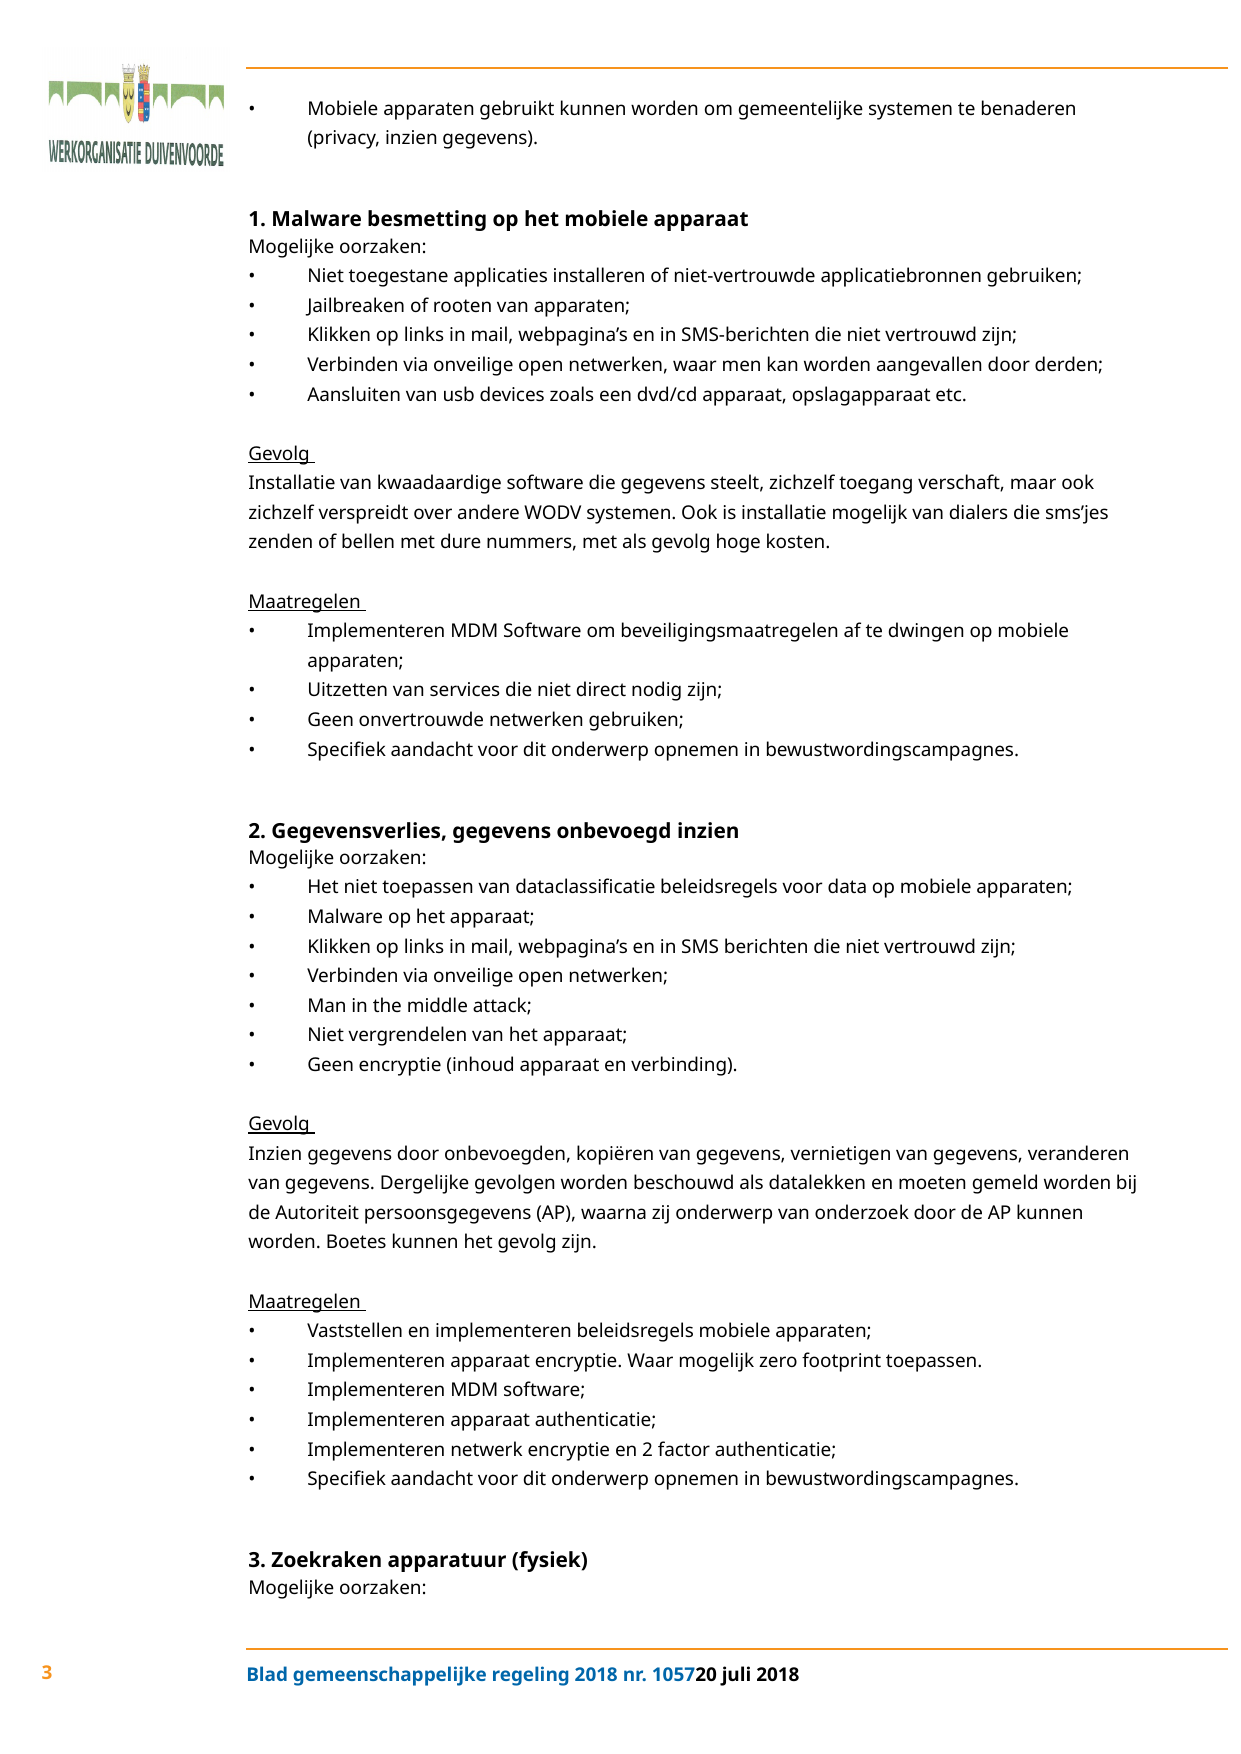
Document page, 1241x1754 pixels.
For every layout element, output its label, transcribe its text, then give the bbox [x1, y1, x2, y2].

list Geen onvertrouwde netwerken gebruiken; [248, 706, 1152, 732]
list Het niet toepassen van dataclassificatie beleidsregels voor data op mobiele apparaten; [248, 874, 1152, 899]
text 1. Malware besmetting op het mobiele apparaat [248, 204, 1152, 233]
list Vaststellen en implementeren beleidsregels mobiele apparaten; [248, 1317, 1152, 1343]
list Implementeren apparaat authenticatie; [248, 1406, 1152, 1432]
picture [41, 47, 231, 172]
list Verbinden via onveilige open netwerken; [248, 962, 1152, 988]
text Mogelijke oorzaken: [248, 233, 1152, 258]
text 3. Zoekraken apparatuur (fysiek) [248, 1545, 1152, 1574]
list Malware op het apparaat; [248, 903, 1152, 929]
list Geen encryptie (inhoud apparaat en verbinding). [248, 1051, 1152, 1077]
text Maatregelen [248, 588, 1152, 613]
list Specifiek aandacht voor dit onderwerp opnemen in bewustwordingscampagnes. [248, 736, 1152, 761]
list Implementeren netwerk encryptie en 2 factor authenticatie; [248, 1436, 1152, 1462]
list Mobiele apparaten gebruikt kunnen worden om gemeentelijke systemen te benaderen (privacy, inzien gegevens). [248, 95, 1152, 150]
list Niet toegestane applicaties installeren of niet-vertrouwde applicatiebronnen gebruiken; [248, 262, 1152, 288]
text Gevolg [248, 440, 1152, 466]
list Specifiek aandacht voor dit onderwerp opnemen in bewustwordingscampagnes. [248, 1465, 1152, 1491]
list Verbinden via onveilige open netwerken, waar men kan worden aangevallen door derden; [248, 351, 1152, 377]
list Implementeren MDM Software om beveiligingsmaatregelen af te dwingen op mobiele apparaten; [248, 617, 1152, 673]
list Uitzetten van services die niet direct nodig zijn; [248, 677, 1152, 702]
list Implementeren MDM software; [248, 1377, 1152, 1402]
text Gevolg [248, 1110, 1152, 1136]
text Installatie van kwaadaardige software die gegevens steelt, zichzelf toegang verschaft, maar ook zichzelf verspreidt over andere WODV systemen. Ook is installatie mogelijk van dialers die sms’jes zenden of bellen met dure nummers, met als gevolg hoge kosten. [248, 469, 1152, 554]
text Inzien gegevens door onbevoegden, kopiëren van gegevens, vernietigen van gegevens, veranderen van gegevens. Dergelijke gevolgen worden beschouwd als datalekken en moeten gemeld worden bij de Autoriteit persoonsgegevens (AP), waarna zij onderwerp van onderzoek door de AP kunnen worden. Boetes kunnen het gevolg zijn. [248, 1140, 1152, 1254]
list Implementeren apparaat encryptie. Waar mogelijk zero footprint toepassen. [248, 1347, 1152, 1373]
list Klikken op links in mail, webpagina’s en in SMS-berichten die niet vertrouwd zijn; [248, 322, 1152, 347]
list Jailbreaken of rooten van apparaten; [248, 292, 1152, 318]
text Maatregelen [248, 1288, 1152, 1314]
list Man in the middle attack; [248, 992, 1152, 1018]
text Mogelijke oorzaken: [248, 1574, 1152, 1599]
text 2. Gegevensverlies, gegevens onbevoegd inzien [248, 816, 1152, 844]
text Mogelijke oorzaken: [248, 844, 1152, 870]
list Niet vergrendelen van het apparaat; [248, 1022, 1152, 1047]
list Klikken op links in mail, webpagina’s en in SMS berichten die niet vertrouwd zijn; [248, 933, 1152, 959]
list Aansluiten van usb devices zoals een dvd/cd apparaat, opslagapparaat etc. [248, 381, 1152, 406]
